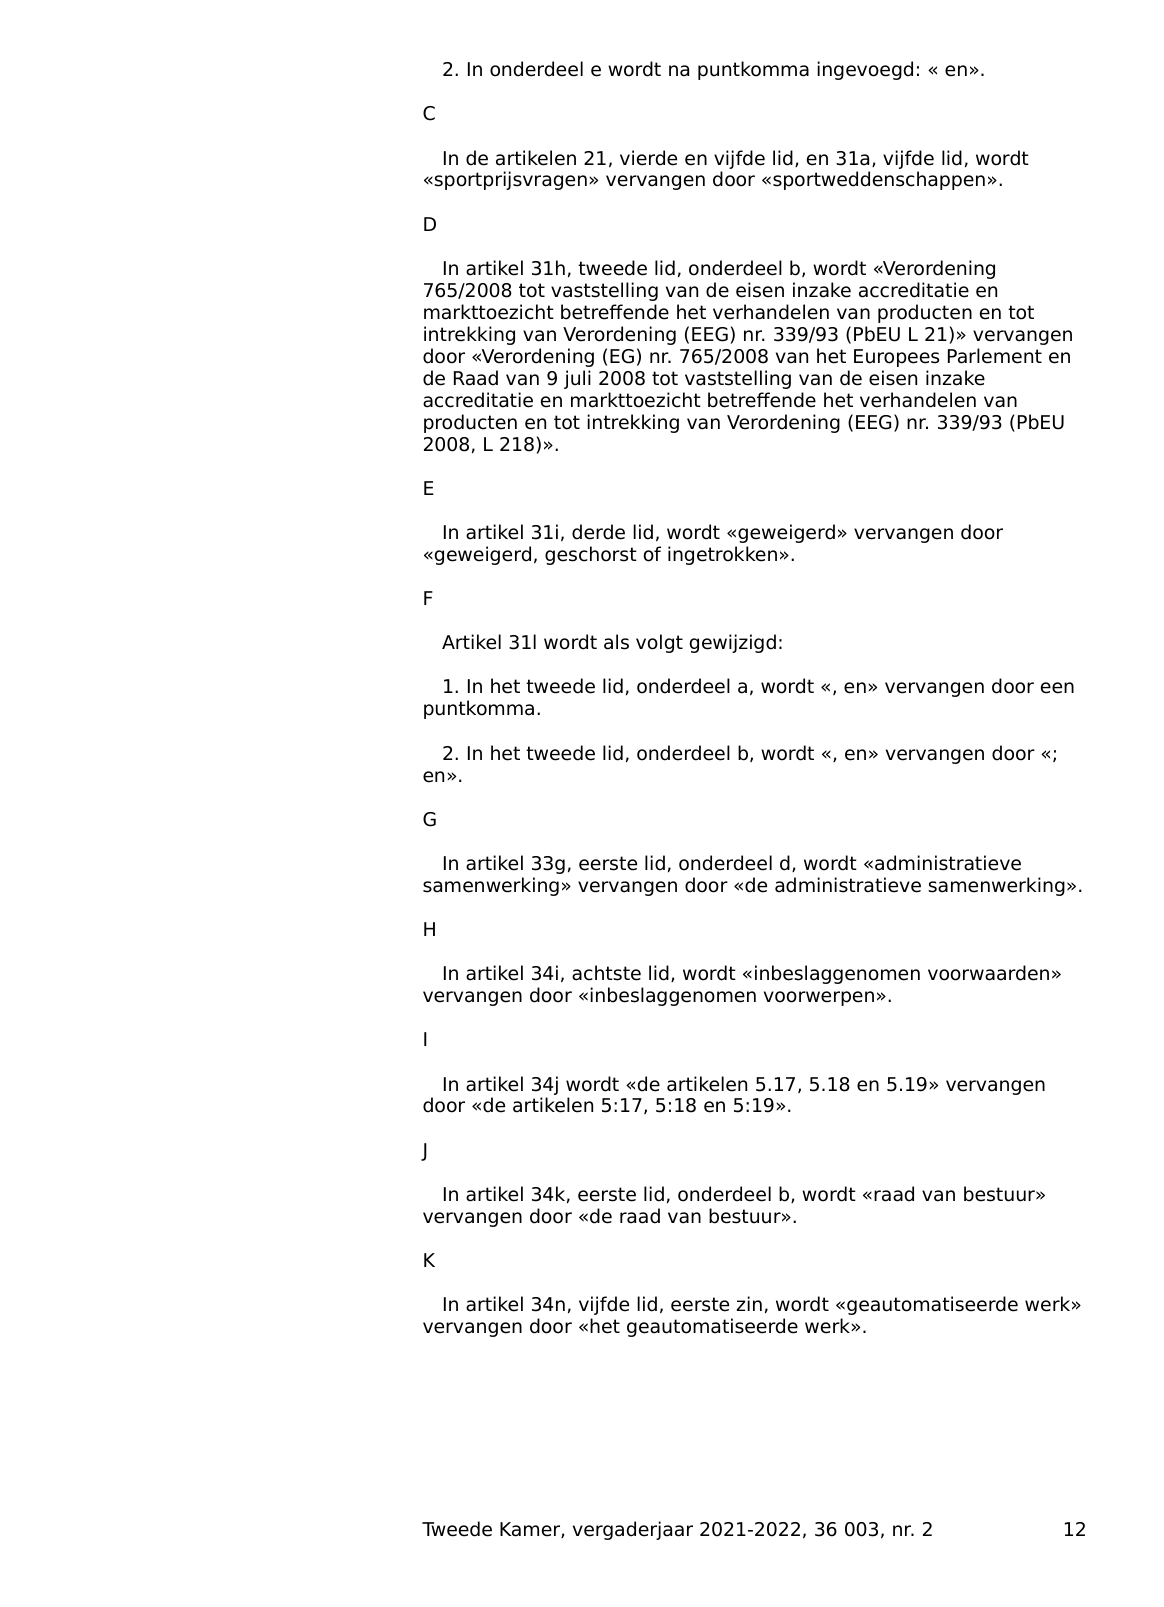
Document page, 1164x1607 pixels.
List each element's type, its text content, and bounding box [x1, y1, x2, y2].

text In artikel 31i, derde lid, wordt «geweigerd» vervangen door «geweigerd, geschorst of ingetrokken». [422, 522, 1087, 566]
text In artikel 34i, achtste lid, wordt «inbeslaggenomen voorwaarden» vervangen door «inbeslaggenomen voorwerpen». [422, 963, 1087, 1007]
text E [422, 478, 1087, 500]
text Artikel 31l wordt als volgt gewijzigd: [422, 632, 1087, 654]
text F [422, 588, 1087, 610]
text 2. In onderdeel e wordt na puntkomma ingevoegd: « en». [422, 59, 1087, 81]
text K [422, 1250, 1087, 1272]
text In de artikelen 21, vierde en vijfde lid, en 31a, vijfde lid, wordt «sportprijsvragen» vervangen door «sportweddenschappen». [422, 147, 1087, 191]
text H [422, 919, 1087, 941]
text 2. In het tweede lid, onderdeel b, wordt «, en» vervangen door «; en». [422, 742, 1087, 786]
text G [422, 809, 1087, 831]
text In artikel 34j wordt «de artikelen 5.17, 5.18 en 5.19» vervangen door «de artikelen 5:17, 5:18 en 5:19». [422, 1073, 1087, 1117]
text In artikel 31h, tweede lid, onderdeel b, wordt «Verordening 765/2008 tot vaststelling van de eisen inzake accreditatie en markttoezicht betreffende het verhandelen van producten en tot intrekking van Verordening (EEG) nr. 339/93 (PbEU L 21)» vervangen door «Verordening (EG) nr. 765/2008 van het Europees Parlement en de Raad van 9 juli 2008 tot vaststelling van de eisen inzake accreditatie en markttoezicht betreffende het verhandelen van producten en tot intrekking van Verordening (EEG) nr. 339/93 (PbEU 2008, L 218)». [422, 258, 1087, 456]
text D [422, 213, 1087, 236]
text 1. In het tweede lid, onderdeel a, wordt «, en» vervangen door een puntkomma. [422, 676, 1087, 720]
text J [422, 1139, 1087, 1162]
text C [422, 103, 1087, 125]
text In artikel 33g, eerste lid, onderdeel d, wordt «administratieve samenwerking» vervangen door «de administratieve samenwerking». [422, 853, 1087, 897]
text In artikel 34k, eerste lid, onderdeel b, wordt «raad van bestuur» vervangen door «de raad van bestuur». [422, 1184, 1087, 1228]
text I [422, 1029, 1087, 1051]
text In artikel 34n, vijfde lid, eerste zin, wordt «geautomatiseerde werk» vervangen door «het geautomatiseerde werk». [422, 1294, 1087, 1338]
